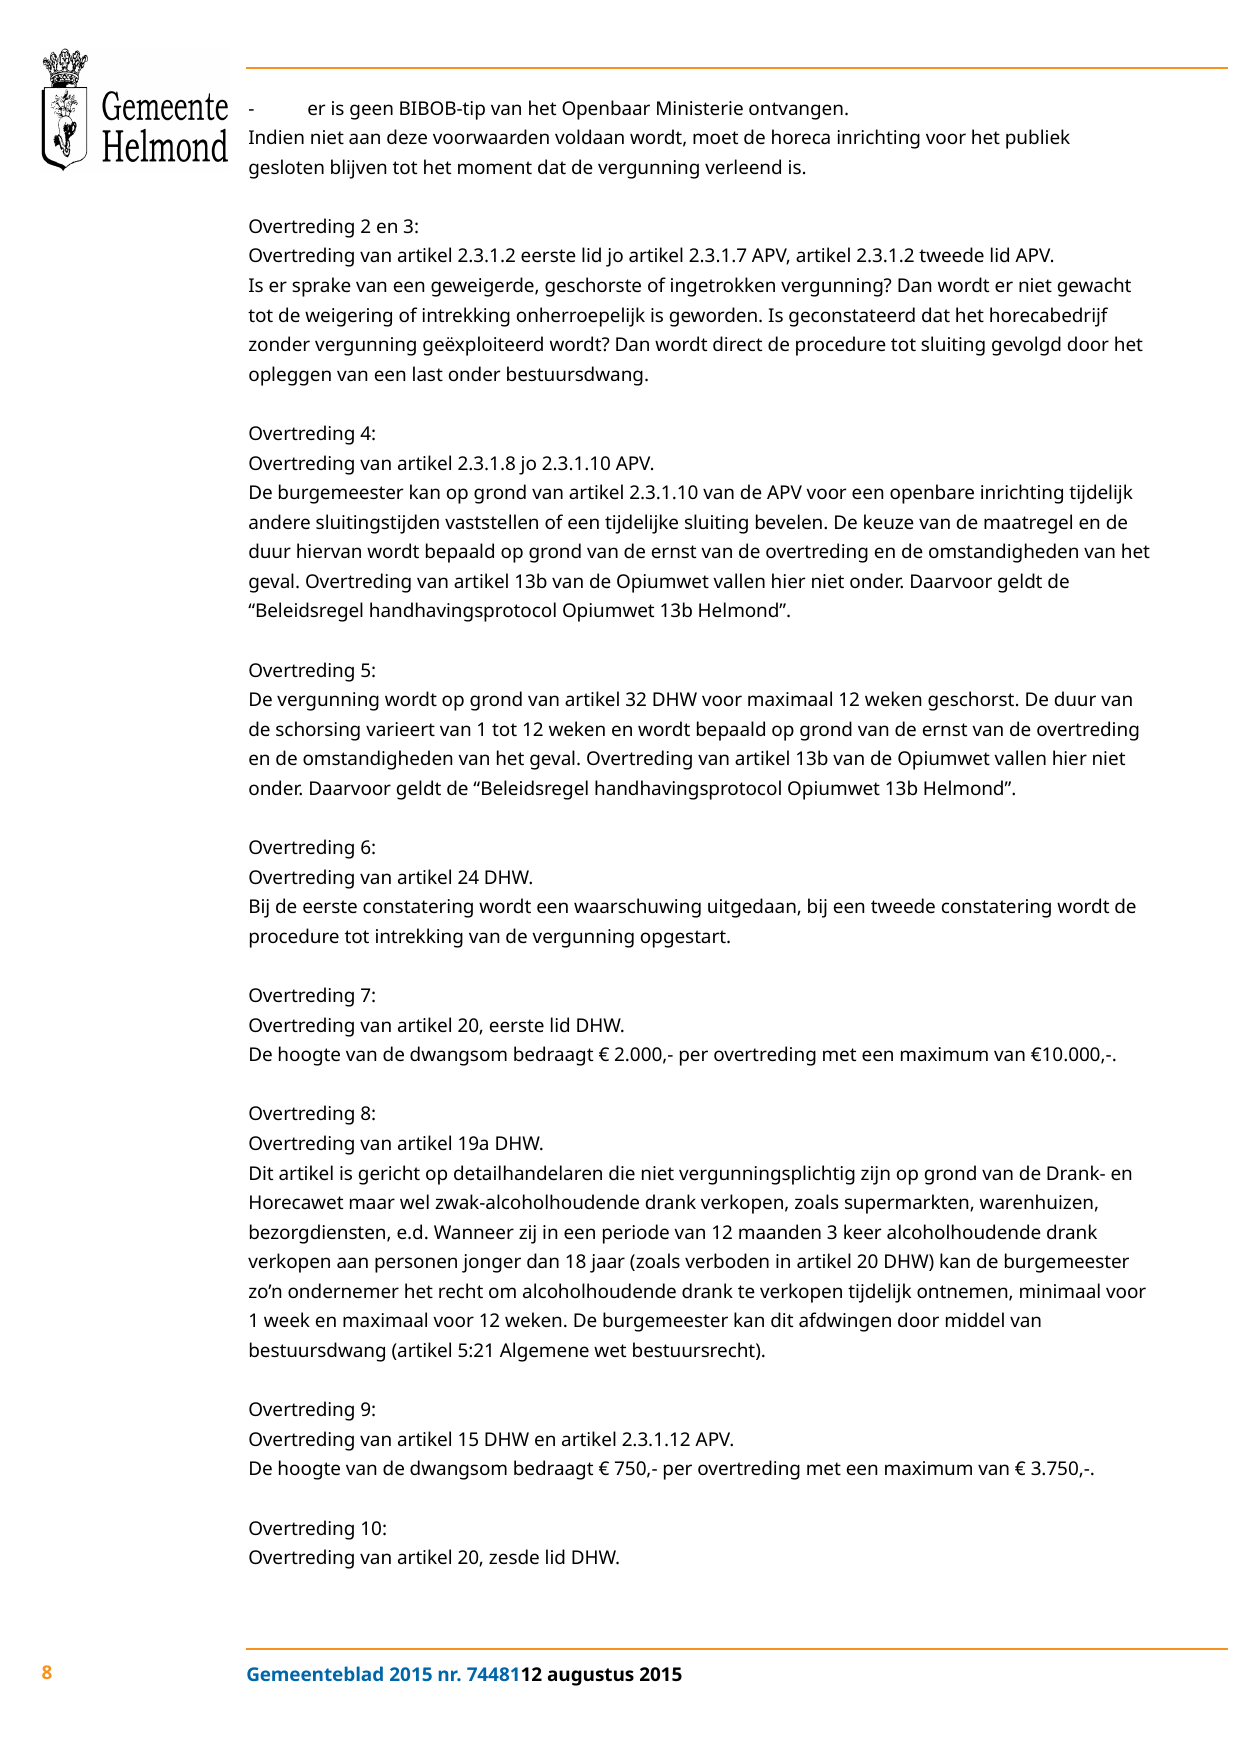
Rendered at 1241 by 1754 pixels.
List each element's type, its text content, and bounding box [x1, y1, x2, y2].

text Overtreding 6: [248, 834, 1152, 860]
text Overtreding van artikel 20, zesde lid DHW. [248, 1544, 1152, 1570]
text De hoogte van de dwangsom bedraagt € 750,- per overtreding met een maximum van € 3.750,-. [248, 1456, 1152, 1481]
text De burgemeester kan op grond van artikel 2.3.1.10 van de APV voor een openbare inrichting tijdelijk andere sluitingstijden vaststellen of een tijdelijke sluiting bevelen. De keuze van de maatregel en de duur hiervan wordt bepaald op grond van de ernst van de overtreding en de omstandigheden van het geval. Overtreding van artikel 13b van de Opiumwet vallen hier niet onder. Daarvoor geldt de “Beleidsregel handhavingsprotocol Opiumwet 13b Helmond”. [248, 479, 1152, 623]
text De hoogte van de dwangsom bedraagt € 2.000,- per overtreding met een maximum van €10.000,-. [248, 1041, 1152, 1067]
text Overtreding van artikel 19a DHW. [248, 1130, 1152, 1156]
text Overtreding van artikel 20, eerste lid DHW. [248, 1012, 1152, 1038]
picture [41, 47, 231, 172]
text Overtreding van artikel 24 DHW. [248, 864, 1152, 890]
text Overtreding 2 en 3: [248, 213, 1152, 239]
text Overtreding 4: [248, 420, 1152, 446]
text Overtreding 9: [248, 1396, 1152, 1422]
text Overtreding 10: [248, 1515, 1152, 1541]
text Indien niet aan deze voorwaarden voldaan wordt, moet de horeca inrichting voor het publiek gesloten blijven tot het moment dat de vergunning verleend is. [248, 124, 1152, 180]
text Bij de eerste constatering wordt een waarschuwing uitgedaan, bij een tweede constatering wordt de procedure tot intrekking van de vergunning opgestart. [248, 893, 1152, 949]
text Overtreding van artikel 2.3.1.8 jo 2.3.1.10 APV. [248, 450, 1152, 476]
list er is geen BIBOB-tip van het Openbaar Ministerie ontvangen. [248, 95, 1152, 121]
text Overtreding 5: [248, 657, 1152, 683]
text Overtreding 7: [248, 982, 1152, 1008]
text Overtreding 8: [248, 1101, 1152, 1126]
text Overtreding van artikel 2.3.1.2 eerste lid jo artikel 2.3.1.7 APV, artikel 2.3.1.2 tweede lid APV. [248, 243, 1152, 268]
text Dit artikel is gericht op detailhandelaren die niet vergunningsplichtig zijn op grond van de Drank- en Horecawet maar wel zwak-alcoholhoudende drank verkopen, zoals supermarkten, warenhuizen, bezorgdiensten, e.d. Wanneer zij in een periode van 12 maanden 3 keer alcoholhoudende drank verkopen aan personen jonger dan 18 jaar (zoals verboden in artikel 20 DHW) kan de burgemeester zo’n ondernemer het recht om alcoholhoudende drank te verkopen tijdelijk ontnemen, minimaal voor 1 week en maximaal voor 12 weken. De burgemeester kan dit afdwingen door middel van bestuursdwang (artikel 5:21 Algemene wet bestuursrecht). [248, 1160, 1152, 1363]
text Is er sprake van een geweigerde, geschorste of ingetrokken vergunning? Dan wordt er niet gewacht tot de weigering of intrekking onherroepelijk is geworden. Is geconstateerd dat het horecabedrijf zonder vergunning geëxploiteerd wordt? Dan wordt direct de procedure tot sluiting gevolgd door het opleggen van een last onder bestuursdwang. [248, 272, 1152, 387]
text Overtreding van artikel 15 DHW en artikel 2.3.1.12 APV. [248, 1426, 1152, 1452]
text De vergunning wordt op grond van artikel 32 DHW voor maximaal 12 weken geschorst. De duur van de schorsing varieert van 1 tot 12 weken en wordt bepaald op grond van de ernst van de overtreding en de omstandigheden van het geval. Overtreding van artikel 13b van de Opiumwet vallen hier niet onder. Daarvoor geldt de “Beleidsregel handhavingsprotocol Opiumwet 13b Helmond”. [248, 686, 1152, 801]
